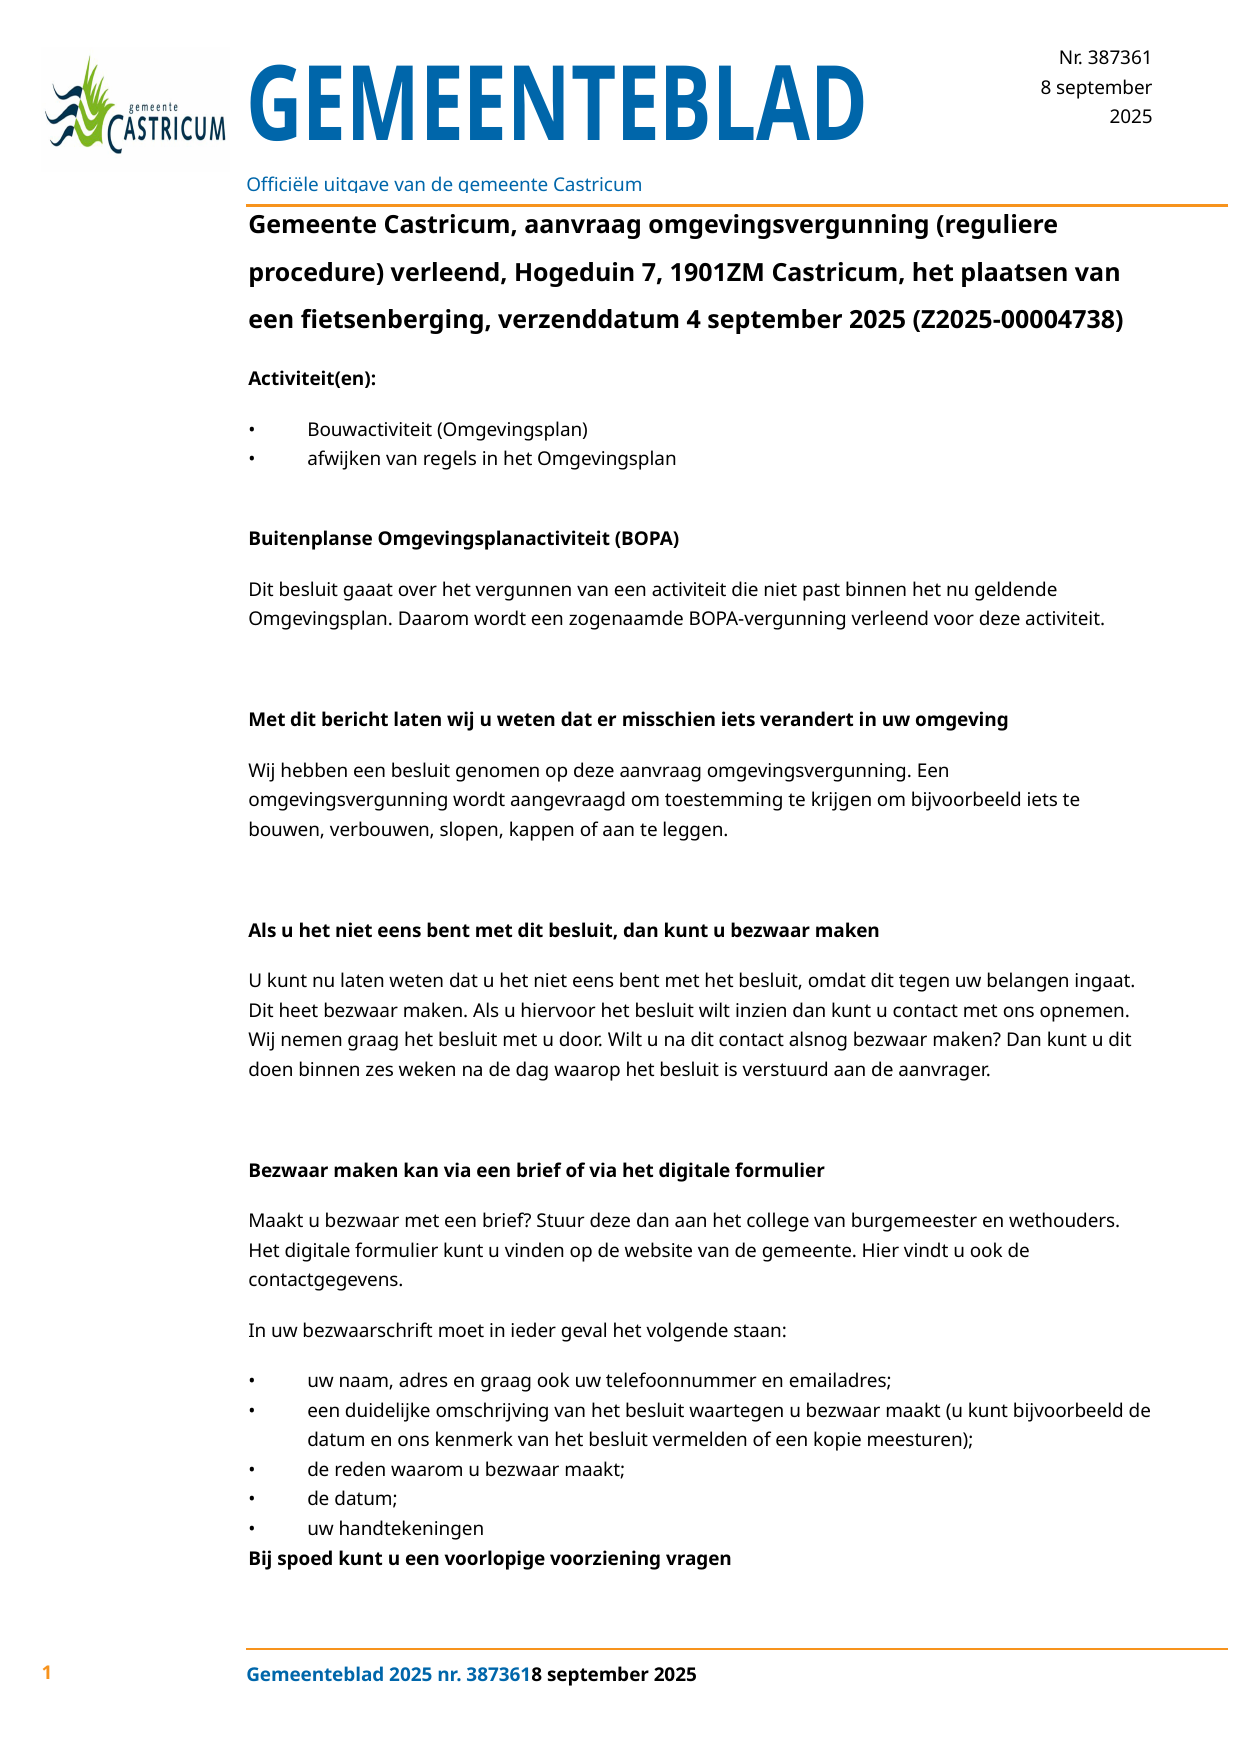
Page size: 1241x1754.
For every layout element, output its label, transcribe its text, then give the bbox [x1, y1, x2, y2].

text Activiteit(en): [248, 366, 1152, 391]
text Met dit bericht laten wij u weten dat er misschien iets verandert in uw omgeving [248, 706, 1152, 732]
text Wij hebben een besluit genomen op deze aanvraag omgevingsvergunning. Een omgevingsvergunning wordt aangevraagd om toestemming te krijgen om bijvoorbeeld iets te bouwen, verbouwen, slopen, kappen of aan te leggen. [248, 757, 1152, 842]
text Bezwaar maken kan via een brief of via het digitale formulier [248, 1157, 1152, 1182]
list een duidelijke omschrijving van het besluit waartegen u bezwaar maakt (u kunt bijvoorbeeld de datum en ons kenmerk van het besluit vermelden of een kopie meesturen); [248, 1397, 1152, 1452]
text Bij spoed kunt u een voorlopige voorziening vragen [248, 1545, 1152, 1570]
list de datum; [248, 1486, 1152, 1511]
list uw handtekeningen [248, 1515, 1152, 1541]
text Dit besluit gaaat over het vergunnen van een activiteit die niet past binnen het nu geldende Omgevingsplan. Daarom wordt een zogenaamde BOPA-vergunning verleend voor deze activiteit. [248, 576, 1152, 631]
list Bouwactiviteit (Omgevingsplan) [248, 416, 1152, 442]
text Gemeente Castricum, aanvraag omgevingsvergunning (reguliere procedure) verleend, Hogeduin 7, 1901ZM Castricum, het plaatsen van een fietsenberging, verzenddatum 4 september 2025 (Z2025-00004738) [248, 207, 1152, 336]
text Maakt u bezwaar met een brief? Stuur deze dan aan het college van burgemeester en wethouders. Het digitale formulier kunt u vinden op de website van de gemeente. Hier vindt u ook de contactgegevens. [248, 1207, 1152, 1292]
list afwijken van regels in het Omgevingsplan [248, 446, 1152, 471]
list de reden waarom u bezwaar maakt; [248, 1456, 1152, 1482]
list uw naam, adres en graag ook uw telefoonnummer en emailadres; [248, 1367, 1152, 1393]
text In uw bezwaarschrift moet in ieder geval het volgende staan: [248, 1317, 1152, 1342]
picture [41, 47, 231, 172]
text Als u het niet eens bent met dit besluit, dan kunt u bezwaar maken [248, 917, 1152, 942]
text Buitenplanse Omgevingsplanactiviteit (BOPA) [248, 526, 1152, 551]
text U kunt nu laten weten dat u het niet eens bent met het besluit, omdat dit tegen uw belangen ingaat. Dit heet bezwaar maken. Als u hiervoor het besluit wilt inzien dan kunt u contact met ons opnemen. Wij nemen graag het besluit met u door. Wilt u na dit contact alsnog bezwaar maken? Dan kunt u dit doen binnen zes weken na de dag waarop het besluit is verstuurd aan de aanvrager. [248, 967, 1152, 1082]
